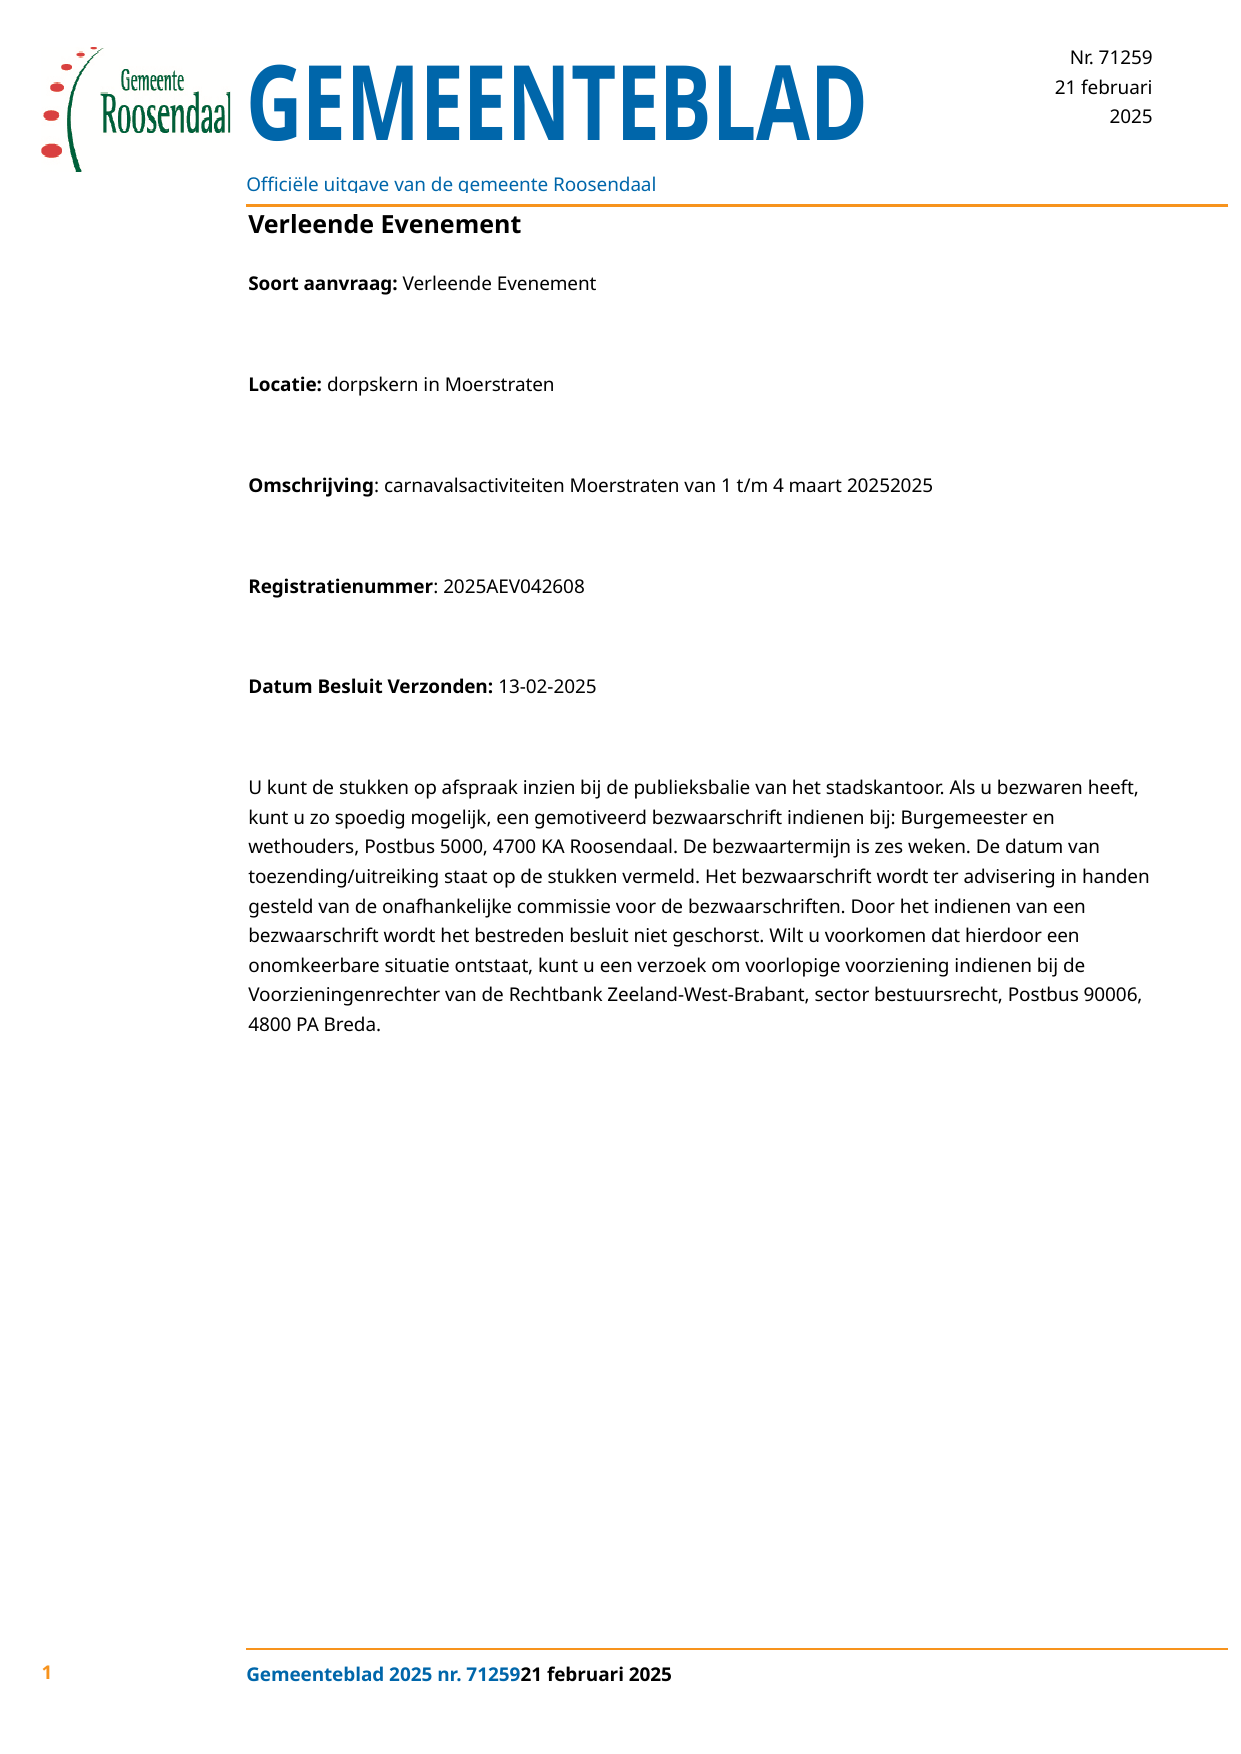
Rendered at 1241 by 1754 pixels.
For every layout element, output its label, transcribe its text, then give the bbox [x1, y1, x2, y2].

picture [41, 47, 231, 172]
text Registratienummer: 2025AEV042608 [248, 573, 1152, 598]
text Soort aanvraag: Verleende Evenement [248, 270, 1152, 296]
text Verleende Evenement [248, 207, 1152, 241]
text U kunt de stukken op afspraak inzien bij de publieksbalie van het stadskantoor. Als u bezwaren heeft, kunt u zo spoedig mogelijk, een gemotiveerd bezwaarschrift indienen bij: Burgemeester en wethouders, Postbus 5000, 4700 KA Roosendaal. De bezwaartermijn is zes weken. De datum van toezending/uitreiking staat op de stukken vermeld. Het bezwaarschrift wordt ter advisering in handen gesteld van de onafhankelijke commissie voor de bezwaarschriften. Door het indienen van een bezwaarschrift wordt het bestreden besluit niet geschorst. Wilt u voorkomen dat hierdoor een onomkeerbare situatie ontstaat, kunt u een verzoek om voorlopige voorziening indienen bij de Voorzieningenrechter van de Rechtbank Zeeland-West-Brabant, sector bestuursrecht, Postbus 90006, 4800 PA Breda. [248, 774, 1152, 1037]
text Datum Besluit Verzonden: 13-02-2025 [248, 674, 1152, 699]
text Omschrijving: carnavalsactiviteiten Moerstraten van 1 t/m 4 maart 20252025 [248, 472, 1152, 498]
text Locatie: dorpskern in Moerstraten [248, 371, 1152, 397]
